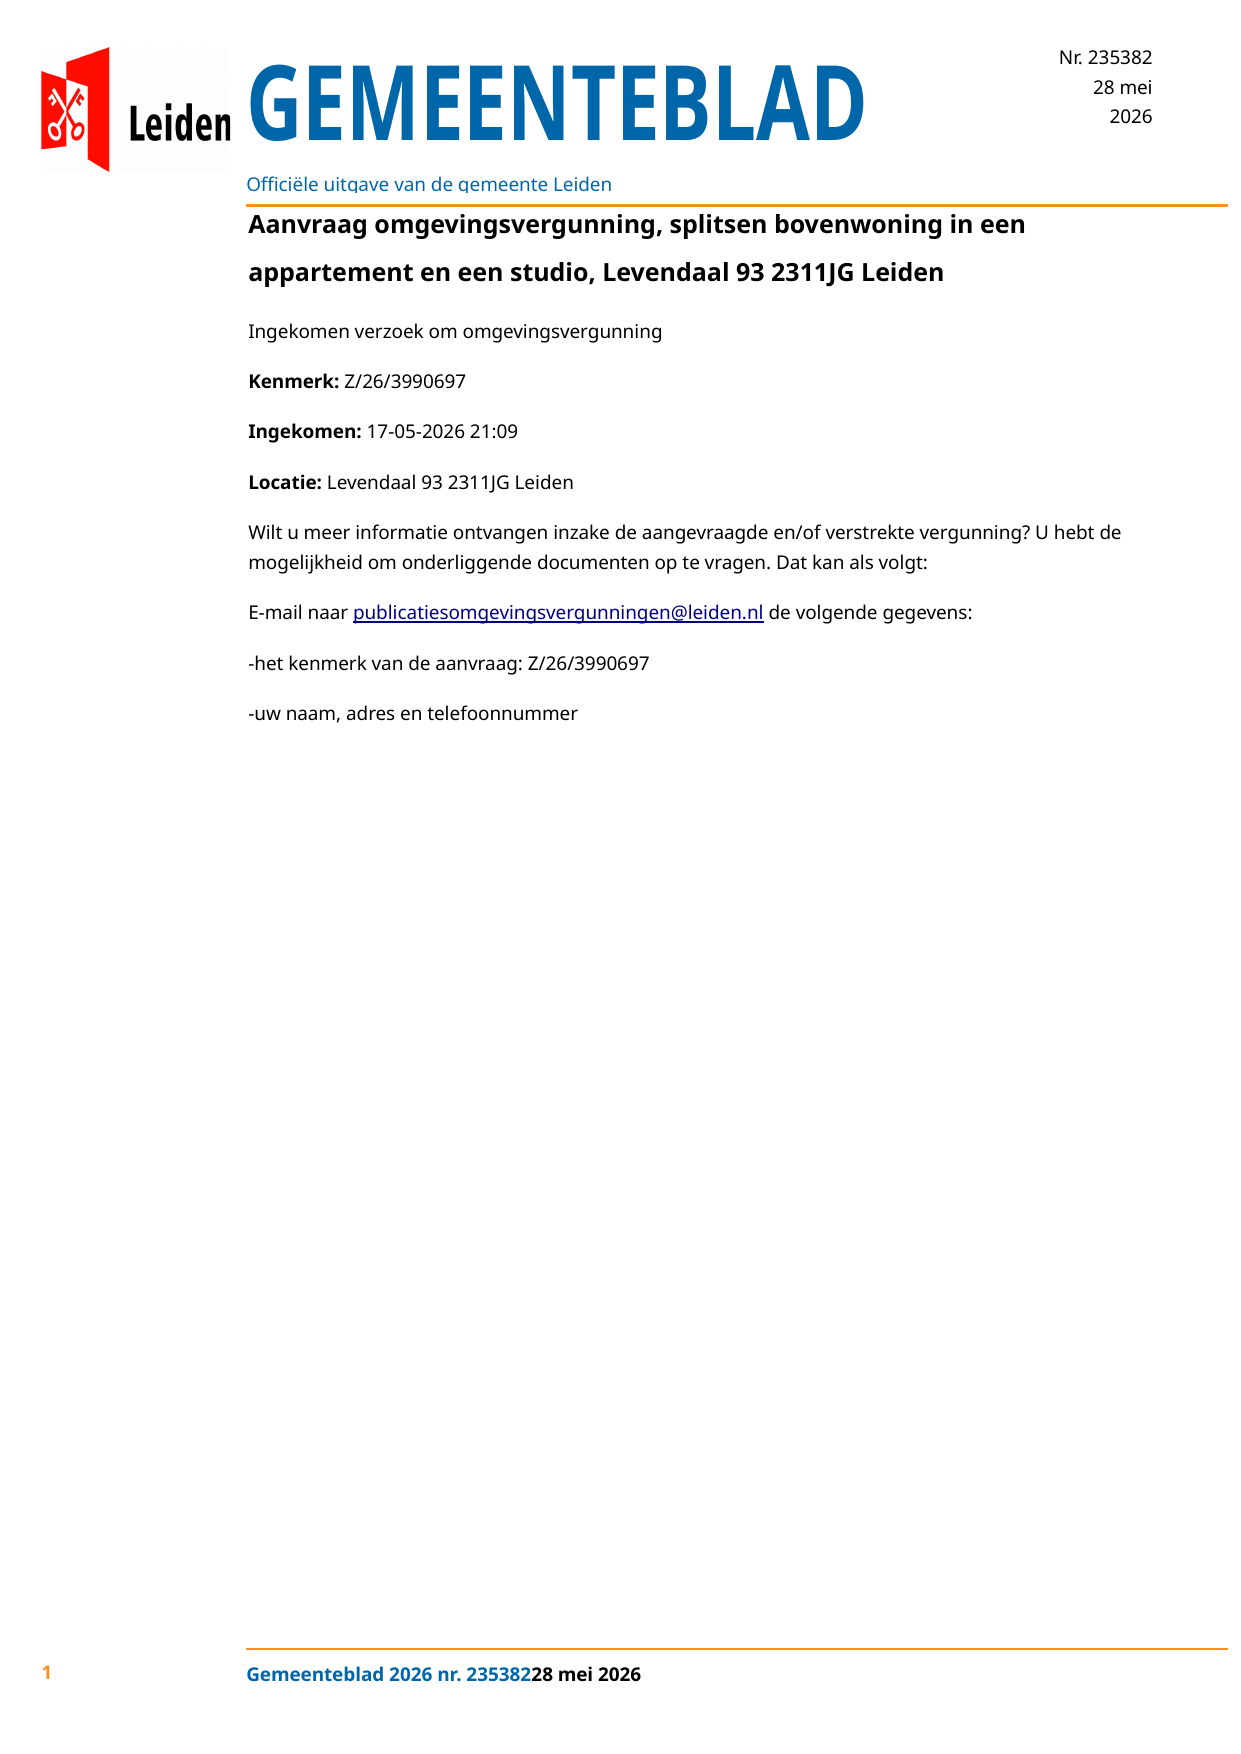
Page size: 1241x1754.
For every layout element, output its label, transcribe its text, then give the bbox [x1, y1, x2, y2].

text -uw naam, adres en telefoonnummer [248, 700, 1152, 726]
text Ingekomen verzoek om omgevingsvergunning [248, 318, 1152, 344]
text -het kenmerk van de aanvraag: Z/26/3990697 [248, 650, 1152, 676]
text Wilt u meer informatie ontvangen inzake de aangevraagde en/of verstrekte vergunning? U hebt de mogelijkheid om onderliggende documenten op te vragen. Dat kan als volgt: [248, 519, 1152, 575]
text E-mail naar publicatiesomgevingsvergunningen@leiden.nl de volgende gegevens: [248, 599, 1152, 625]
text Kenmerk: Z/26/3990697 [248, 368, 1152, 394]
picture [41, 47, 231, 172]
text Locatie: Levendaal 93 2311JG Leiden [248, 469, 1152, 495]
text Ingekomen: 17-05-2026 21:09 [248, 419, 1152, 444]
text Aanvraag omgevingsvergunning, splitsen bovenwoning in een appartement en een studio, Levendaal 93 2311JG Leiden [248, 207, 1152, 288]
